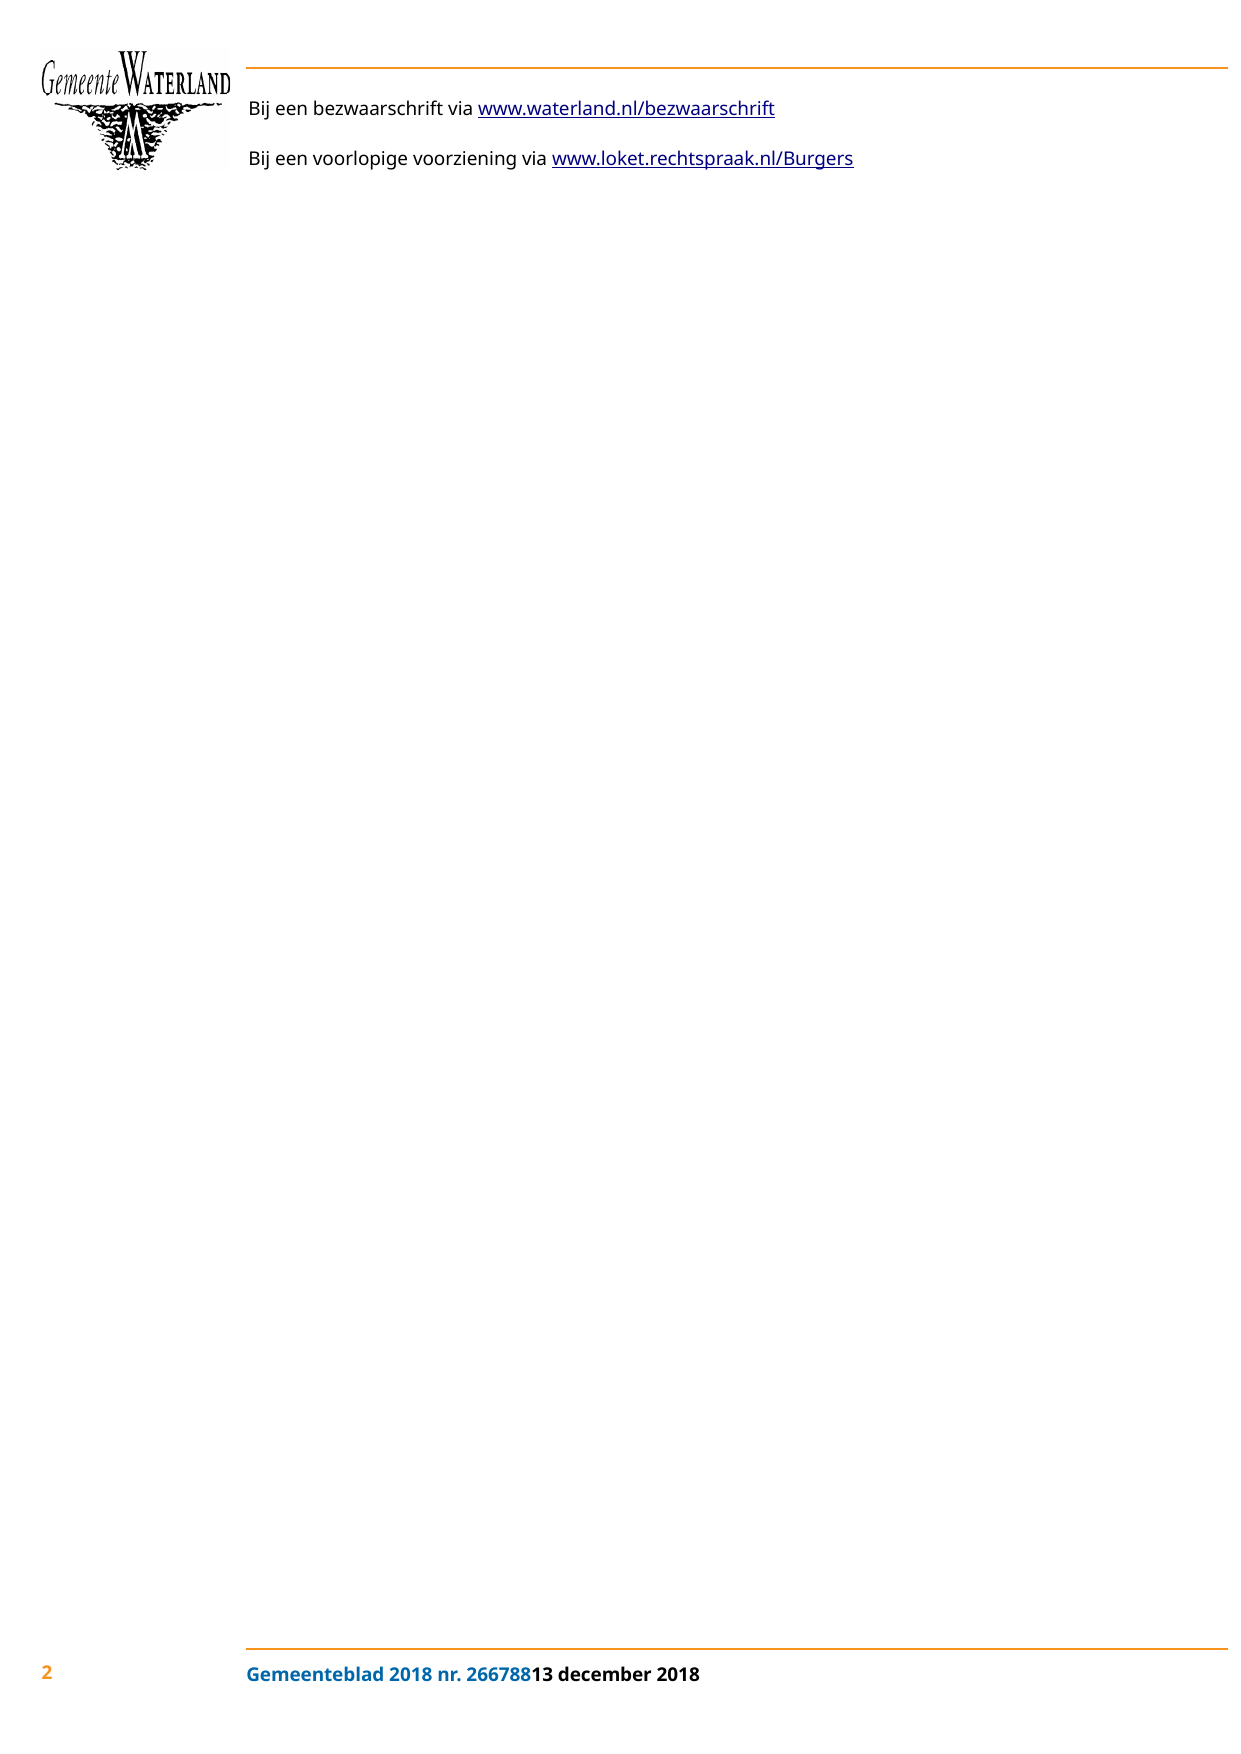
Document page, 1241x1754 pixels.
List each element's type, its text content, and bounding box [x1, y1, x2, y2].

text Bij een bezwaarschrift via www.waterland.nl/bezwaarschrift [248, 95, 1152, 121]
text Bij een voorlopige voorziening via www.loket.rechtspraak.nl/Burgers [248, 145, 1152, 171]
picture [41, 47, 231, 172]
